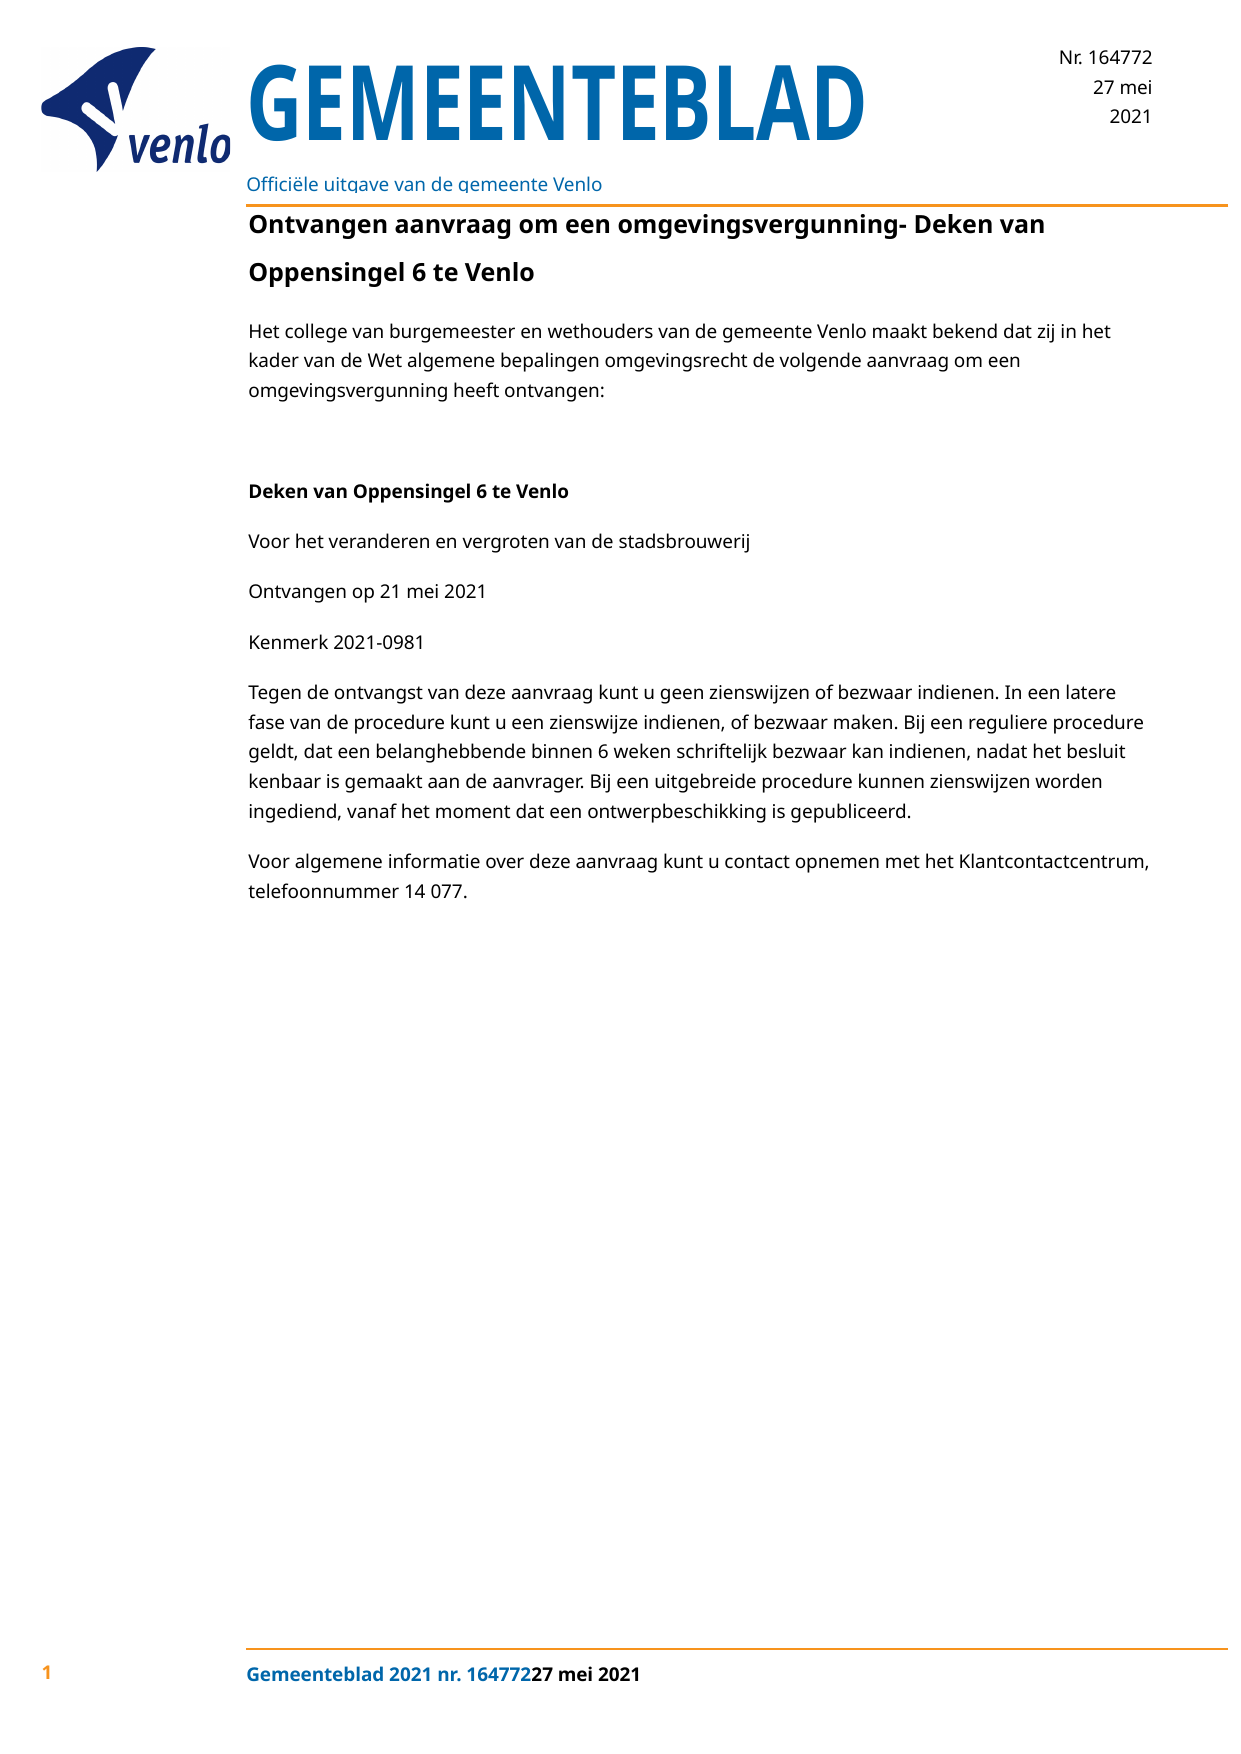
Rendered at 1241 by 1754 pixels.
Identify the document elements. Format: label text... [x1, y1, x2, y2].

text Voor algemene informatie over deze aanvraag kunt u contact opnemen met het Klantcontactcentrum, telefoonnummer 14 077. [248, 848, 1152, 904]
picture [41, 47, 231, 172]
text Ontvangen op 21 mei 2021 [248, 579, 1152, 604]
text Kenmerk 2021-0981 [248, 629, 1152, 655]
text Ontvangen aanvraag om een omgevingsvergunning- Deken van Oppensingel 6 te Venlo [248, 207, 1152, 288]
text Het college van burgemeester en wethouders van de gemeente Venlo maakt bekend dat zij in het kader van de Wet algemene bepalingen omgevingsrecht de volgende aanvraag om een omgevingsvergunning heeft ontvangen: [248, 318, 1152, 403]
text Voor het veranderen en vergroten van de stadsbrouwerij [248, 528, 1152, 554]
text Deken van Oppensingel 6 te Venlo [248, 478, 1152, 504]
text Tegen de ontvangst van deze aanvraag kunt u geen zienswijzen of bezwaar indienen. In een latere fase van de procedure kunt u een zienswijze indienen, of bezwaar maken. Bij een reguliere procedure geldt, dat een belanghebbende binnen 6 weken schriftelijk bezwaar kan indienen, nadat het besluit kenbaar is gemaakt aan de aanvrager. Bij een uitgebreide procedure kunnen zienswijzen worden ingediend, vanaf het moment dat een ontwerpbeschikking is gepubliceerd. [248, 679, 1152, 824]
